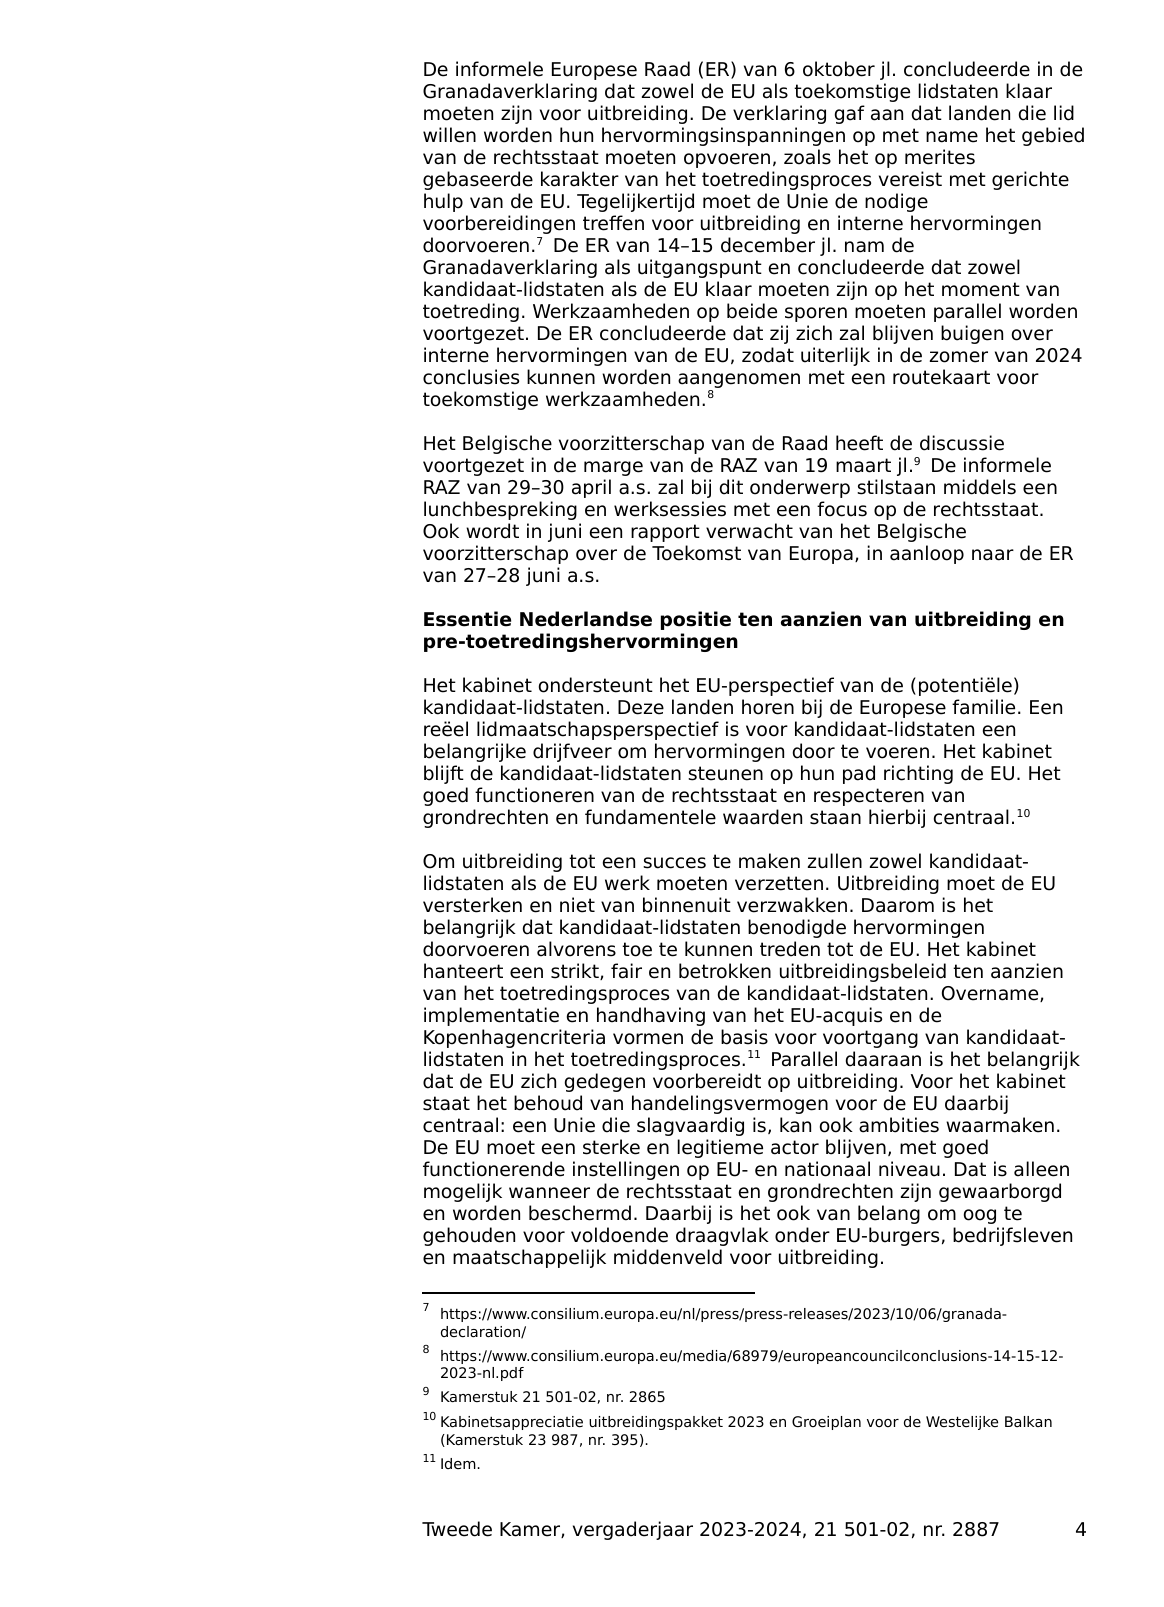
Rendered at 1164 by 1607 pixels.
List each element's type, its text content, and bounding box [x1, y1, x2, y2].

text Kamerstuk 21 501-02, nr. 2865 [422, 1385, 1087, 1407]
text Kabinetsappreciatie uitbreidingspakket 2023 en Groeiplan voor de Westelijke Balkan (Kamerstuk 23 987, nr. 395). [422, 1410, 1087, 1449]
text https://www.consilium.europa.eu/nl/press/press-releases/2023/10/06/granada-declaration/ [422, 1302, 1087, 1341]
subtitle Essentie Nederlandse positie ten aanzien van uitbreiding en pre-toetredingshervormingen [422, 609, 1087, 653]
text https://www.consilium.europa.eu/media/68979/europeancouncilconclusions-14-15-12-2023-nl.pdf [422, 1343, 1087, 1382]
text Het kabinet ondersteunt het EU-perspectief van de (potentiële) kandidaat-lidstaten. Deze landen horen bij de Europese familie. Een reëel lidmaatschapsperspectief is voor kandidaat-lidstaten een belangrijke drijfveer om hervormingen door te voeren. Het kabinet blijft de kandidaat-lidstaten steunen op hun pad richting de EU. Het goed functioneren van de rechtsstaat en respecteren van grondrechten en fundamentele waarden staan hierbij centraal. [422, 675, 1087, 829]
text Idem. [422, 1452, 1087, 1474]
text Om uitbreiding tot een succes te maken zullen zowel kandidaat-lidstaten als de EU werk moeten verzetten. Uitbreiding moet de EU versterken en niet van binnenuit verzwakken. Daarom is het belangrijk dat kandidaat-lidstaten benodigde hervormingen doorvoeren alvorens toe te kunnen treden tot de EU. Het kabinet hanteert een strikt, fair en betrokken uitbreidingsbeleid ten aanzien van het toetredingsproces van de kandidaat-lidstaten. Overname, implementatie en handhaving van het EU-acquis en de Kopenhagencriteria vormen de basis voor voortgang van kandidaat-lidstaten in het toetredingsproces. Parallel daaraan is het belangrijk dat de EU zich gedegen voorbereidt op uitbreiding. Voor het kabinet staat het behoud van handelingsvermogen voor de EU daarbij centraal: een Unie die slagvaardig is, kan ook ambities waarmaken. De EU moet een sterke en legitieme actor blijven, met goed functionerende instellingen op EU- en nationaal niveau. Dat is alleen mogelijk wanneer de rechtsstaat en grondrechten zijn gewaarborgd en worden beschermd. Daarbij is het ook van belang om oog te gehouden voor voldoende draagvlak onder EU-burgers, bedrijfsleven en maatschappelijk middenveld voor uitbreiding. [422, 851, 1087, 1269]
text Het Belgische voorzitterschap van de Raad heeft de discussie voortgezet in de marge van de RAZ van 19 maart jl. De informele RAZ van 29–30 april a.s. zal bij dit onderwerp stilstaan middels een lunchbespreking en werksessies met een focus op de rechtsstaat. Ook wordt in juni een rapport verwacht van het Belgische voorzitterschap over de Toekomst van Europa, in aanloop naar de ER van 27–28 juni a.s. [422, 433, 1087, 587]
text De informele Europese Raad (ER) van 6 oktober jl. concludeerde in de Granadaverklaring dat zowel de EU als toekomstige lidstaten klaar moeten zijn voor uitbreiding. De verklaring gaf aan dat landen die lid willen worden hun hervormingsinspanningen op met name het gebied van de rechtsstaat moeten opvoeren, zoals het op merites gebaseerde karakter van het toetredingsproces vereist met gerichte hulp van de EU. Tegelijkertijd moet de Unie de nodige voorbereidingen treffen voor uitbreiding en interne hervormingen doorvoeren. De ER van 14–15 december jl. nam de Granadaverklaring als uitgangspunt en concludeerde dat zowel kandidaat-lidstaten als de EU klaar moeten zijn op het moment van toetreding. Werkzaamheden op beide sporen moeten parallel worden voortgezet. De ER concludeerde dat zij zich zal blijven buigen over interne hervormingen van de EU, zodat uiterlijk in de zomer van 2024 conclusies kunnen worden aangenomen met een routekaart voor toekomstige werkzaamheden. [422, 59, 1087, 411]
